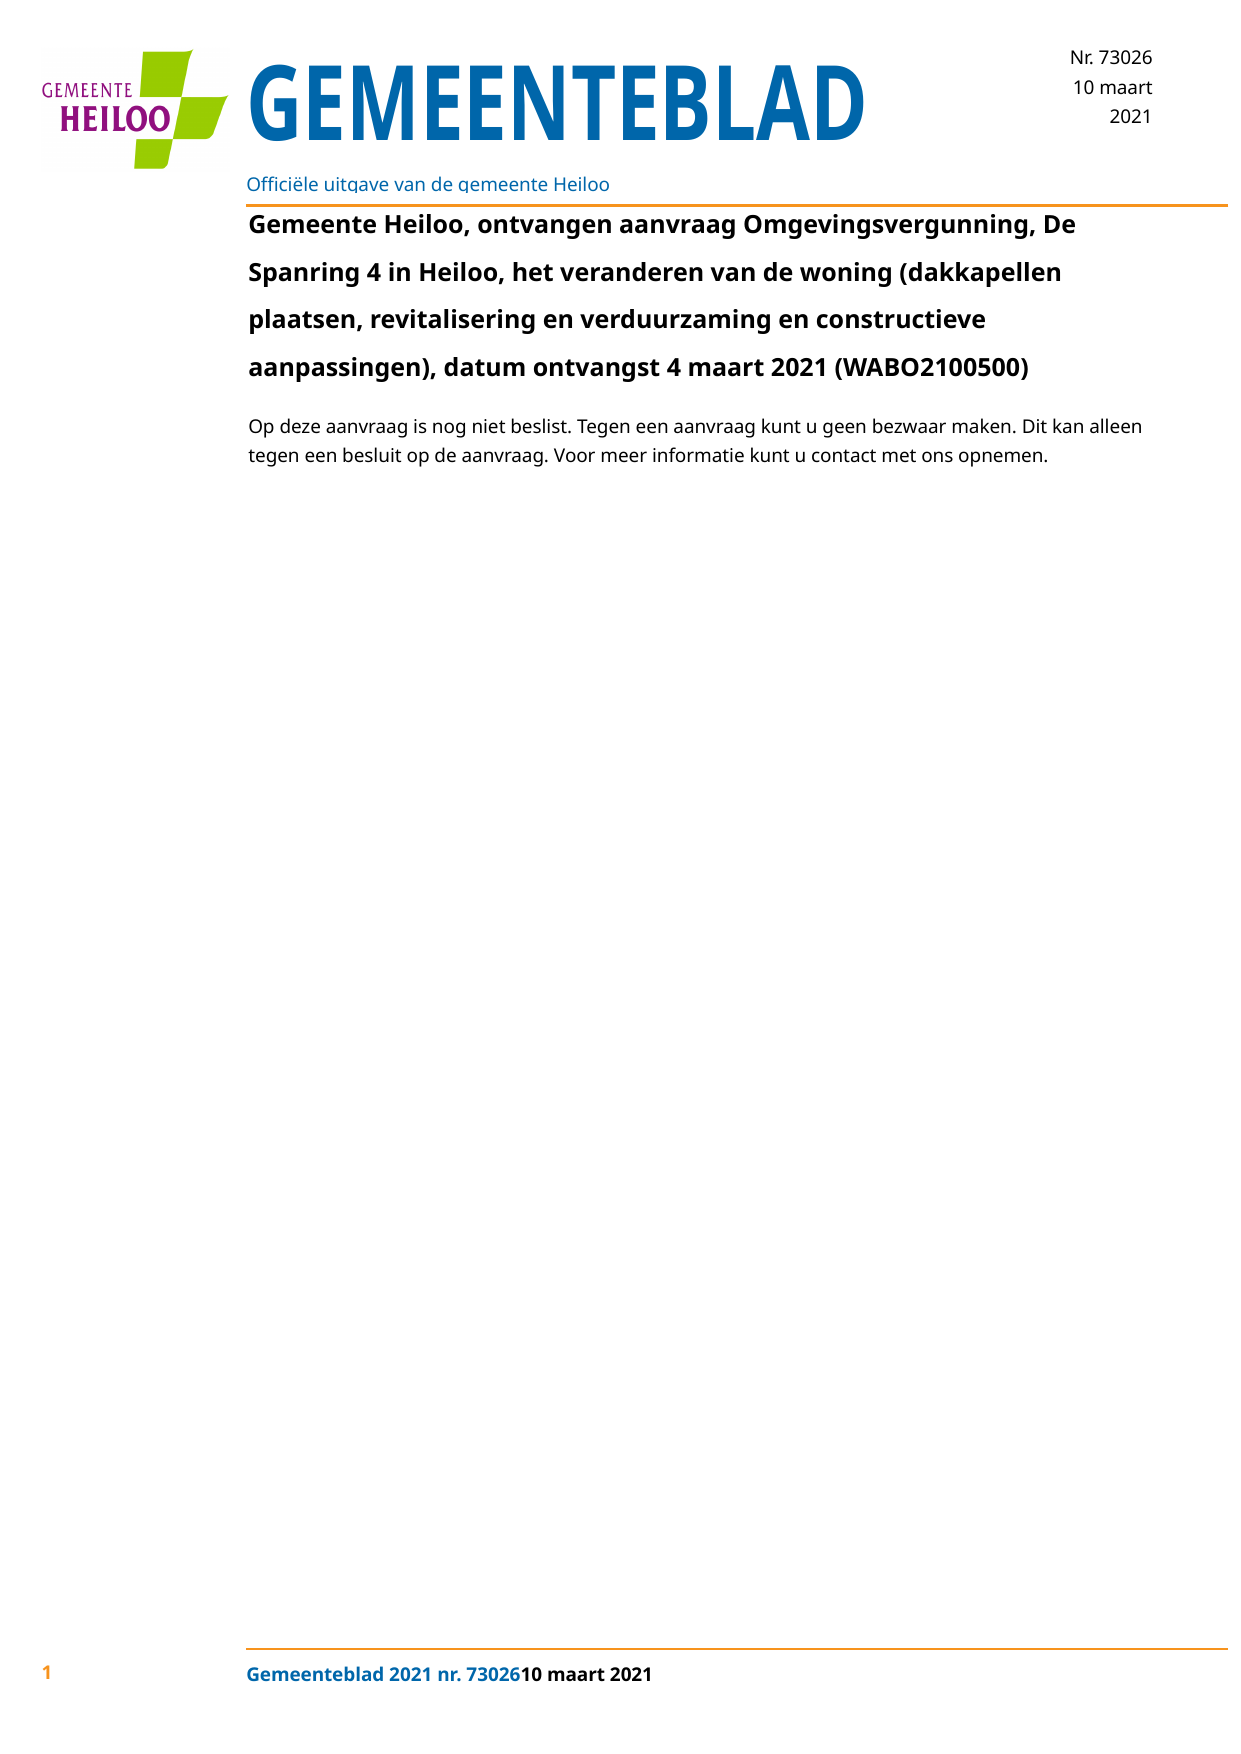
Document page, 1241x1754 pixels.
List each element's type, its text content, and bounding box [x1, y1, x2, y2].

text Gemeente Heiloo, ontvangen aanvraag Omgevingsvergunning, De Spanring 4 in Heiloo, het veranderen van de woning (dakkapellen plaatsen, revitalisering en verduurzaming en constructieve aanpassingen), datum ontvangst 4 maart 2021 (WABO2100500) [248, 207, 1152, 384]
text Op deze aanvraag is nog niet beslist. Tegen een aanvraag kunt u geen bezwaar maken. Dit kan alleen tegen een besluit op de aanvraag. Voor meer informatie kunt u contact met ons opnemen. [248, 413, 1152, 468]
picture [41, 47, 231, 172]
